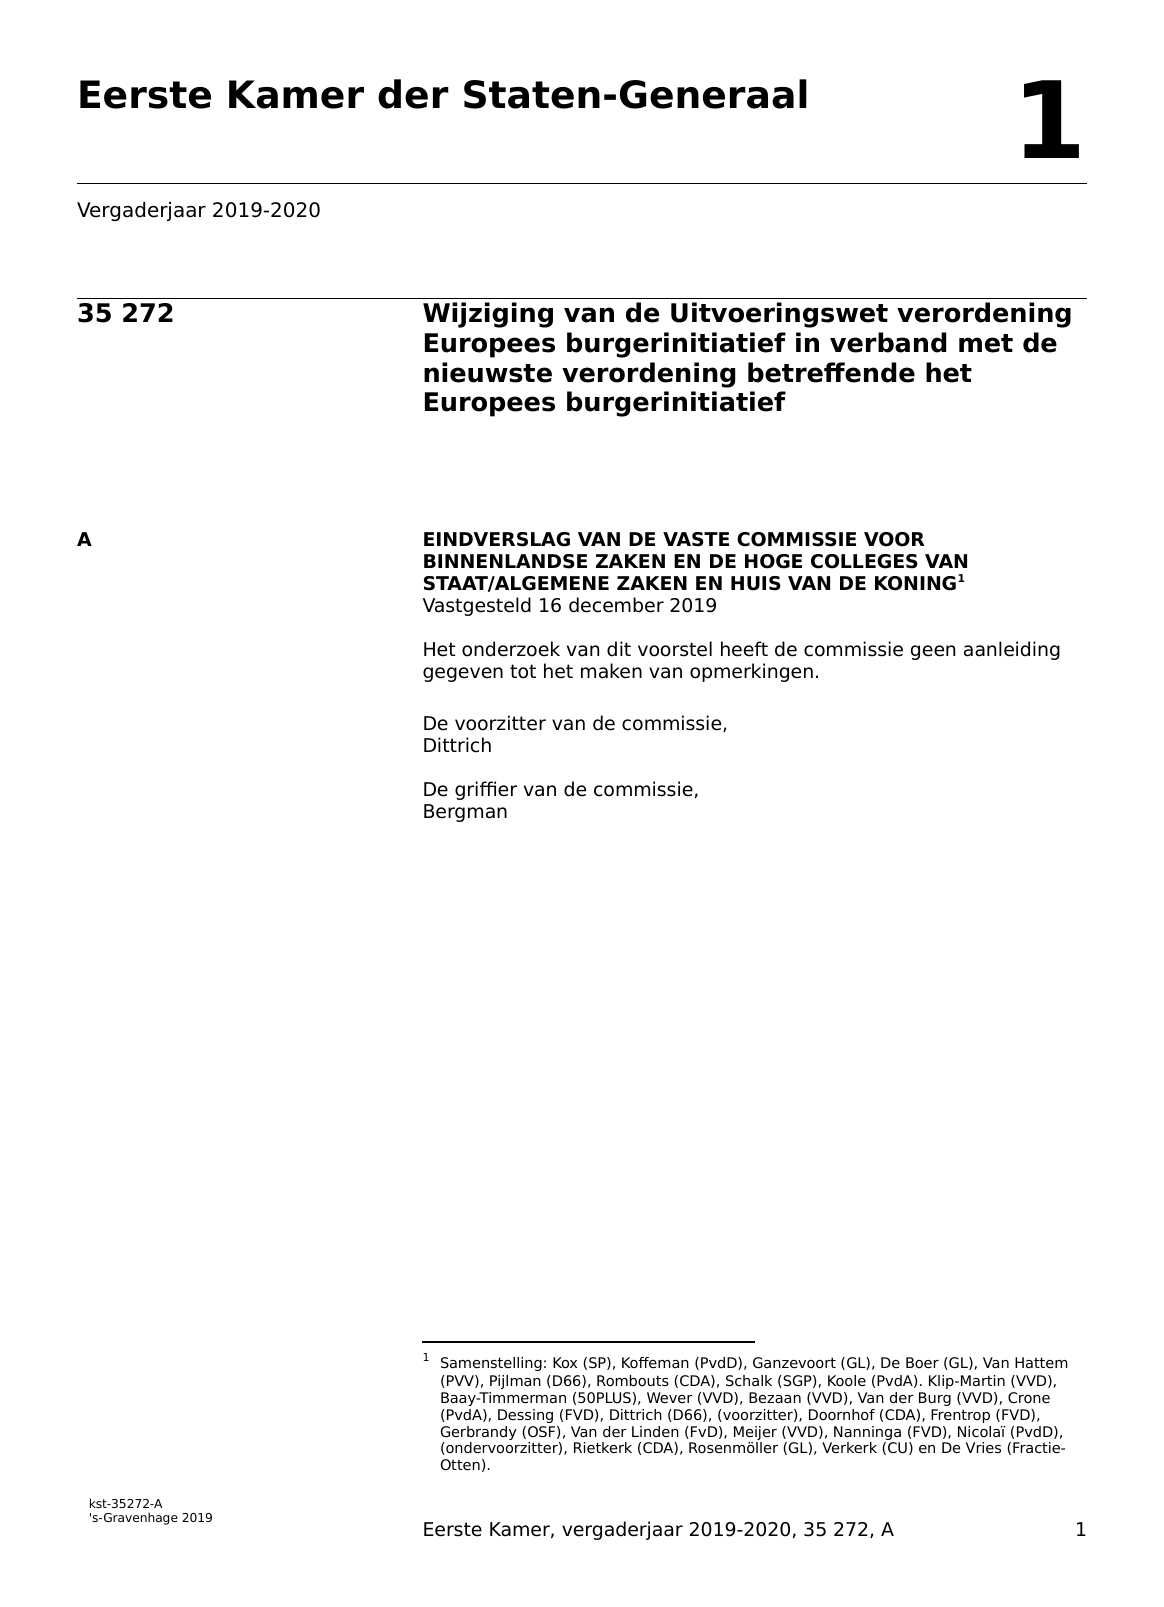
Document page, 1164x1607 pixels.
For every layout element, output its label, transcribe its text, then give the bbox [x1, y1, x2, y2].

subtitle 35 272 Wijziging van de Uitvoeringswet verordening Europees burgerinitiatief in verband met de nieuwste verordening betreffende het Europees burgerinitiatief [77, 299, 1087, 418]
text Samenstelling: Kox (SP), Koffeman (PvdD), Ganzevoort (GL), De Boer (GL), Van Hattem (PVV), Pijlman (D66), Rombouts (CDA), Schalk (SGP), Koole (PvdA). Klip-Martin (VVD), Baay-Timmerman (50PLUS), Wever (VVD), Bezaan (VVD), Van der Burg (VVD), Crone (PvdA), Dessing (FVD), Dittrich (D66), (voorzitter), Doornhof (CDA), Frentrop (FVD), Gerbrandy (OSF), Van der Linden (FvD), Meijer (VVD), Nanninga (FVD), Nicolaï (PvdD), (ondervoorzitter), Rietkerk (CDA), Rosenmöller (GL), Verkerk (CU) en De Vries (Fractie-Otten). [422, 1351, 1087, 1474]
subtitle A EINDVERSLAG VAN DE VASTE COMMISSIE VOOR BINNENLANDSE ZAKEN EN DE HOGE COLLEGES VAN STAAT/ALGEMENE ZAKEN EN HUIS VAN DE KONING [77, 529, 1087, 595]
text Het onderzoek van dit voorstel heeft de commissie geen aanleiding gegeven tot het maken van opmerkingen. [422, 639, 1087, 683]
text 's-Gravenhage 2019 [88, 1511, 323, 1525]
text Vastgesteld 16 december 2019 [422, 595, 1087, 617]
table_header Eerste Kamer der Staten-Generaal [77, 59, 886, 183]
table_cell Vergaderjaar 2019-2020 [77, 184, 1087, 298]
table_header 1 [886, 59, 1087, 183]
text De voorzitter van de commissie, Dittrich [422, 713, 1087, 757]
text kst-35272-A [88, 1497, 323, 1511]
text De griffier van de commissie, Bergman [422, 779, 1087, 823]
